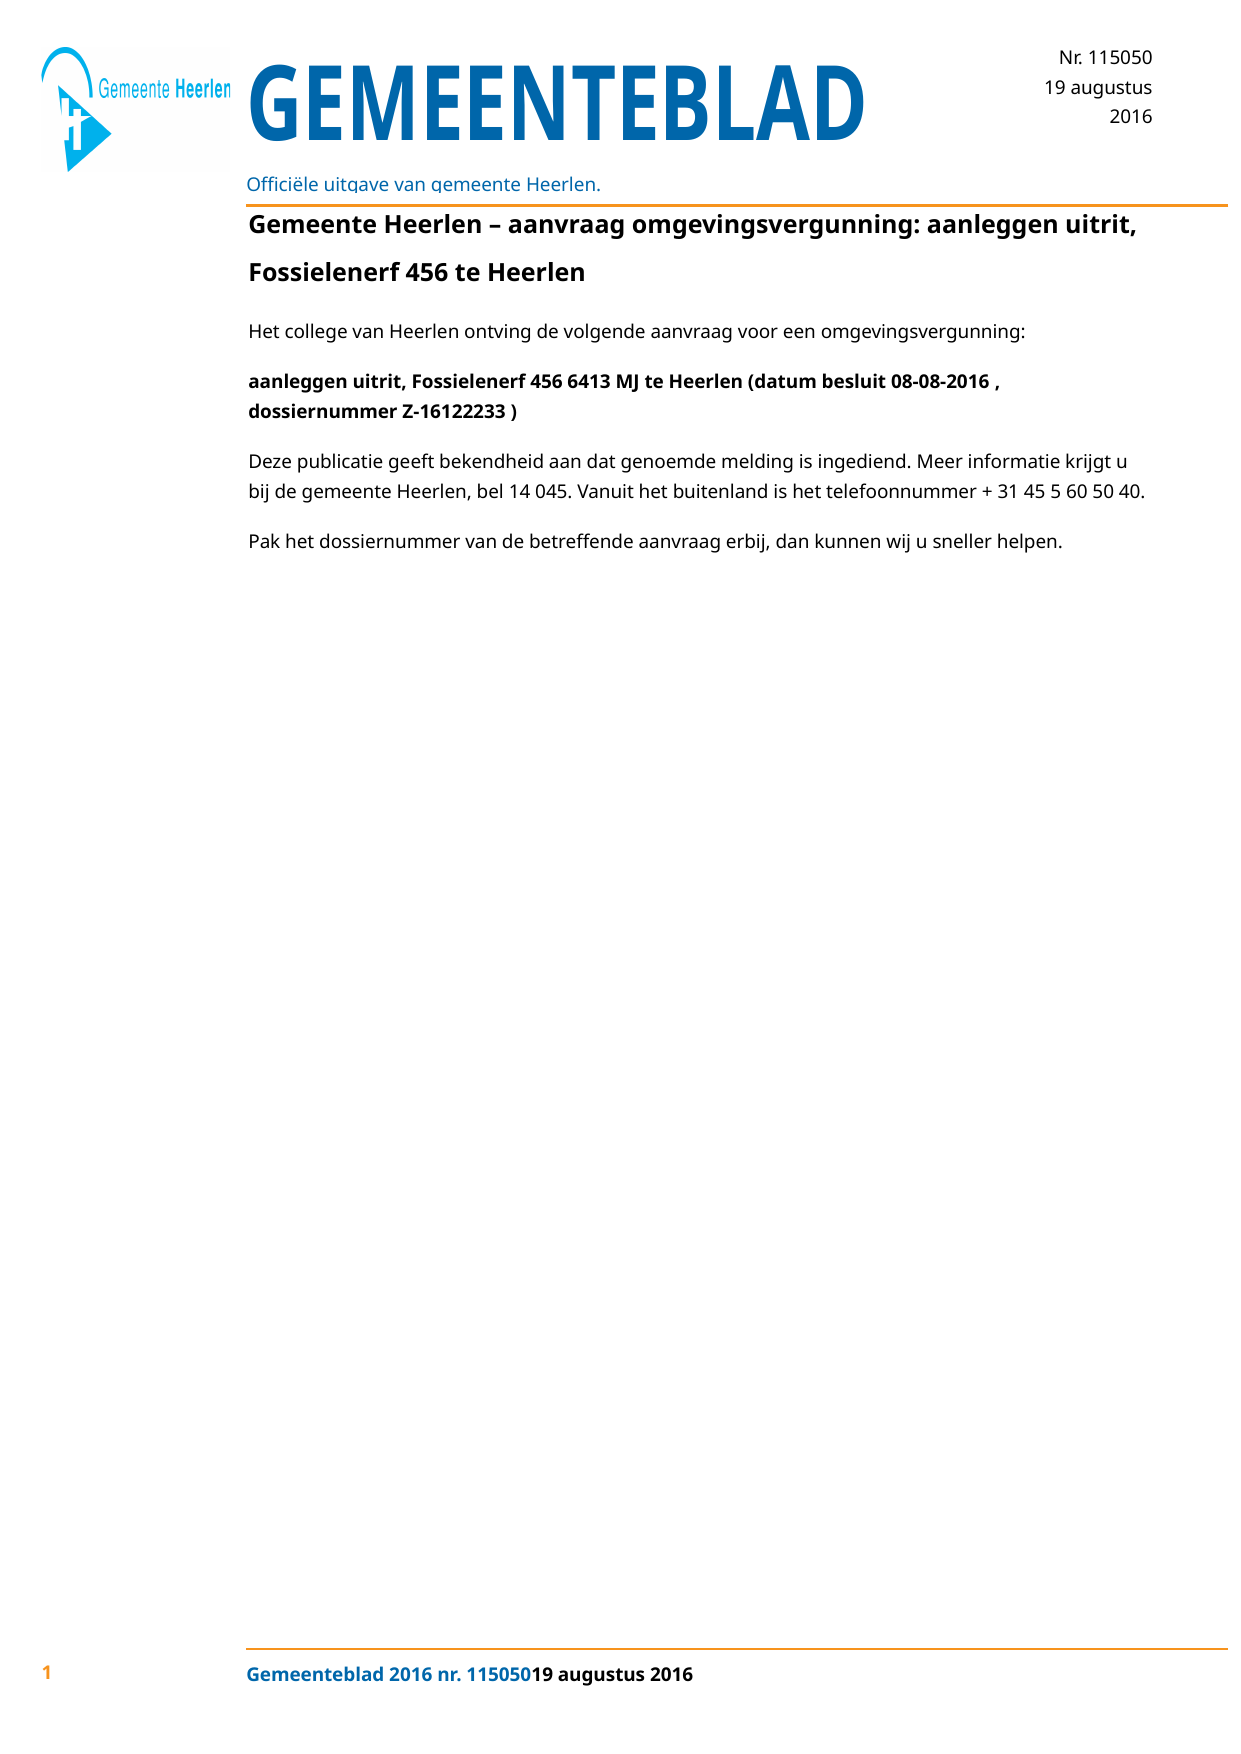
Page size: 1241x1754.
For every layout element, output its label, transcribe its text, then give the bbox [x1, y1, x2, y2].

text Deze publicatie geeft bekendheid aan dat genoemde melding is ingediend. Meer informatie krijgt u bij de gemeente Heerlen, bel 14 045. Vanuit het buitenland is het telefoonnummer + 31 45 5 60 50 40. [248, 448, 1152, 504]
text Pak het dossiernummer van de betreffende aanvraag erbij, dan kunnen wij u sneller helpen. [248, 528, 1152, 554]
text aanleggen uitrit, Fossielenerf 456 6413 MJ te Heerlen (datum besluit 08-08-2016 , dossiernummer Z-16122233 ) [248, 368, 1152, 424]
text Het college van Heerlen ontving de volgende aanvraag voor een omgevingsvergunning: [248, 318, 1152, 344]
text Gemeente Heerlen – aanvraag omgevingsvergunning: aanleggen uitrit, Fossielenerf 456 te Heerlen [248, 207, 1152, 288]
picture [41, 47, 58, 70]
picture [41, 47, 231, 172]
